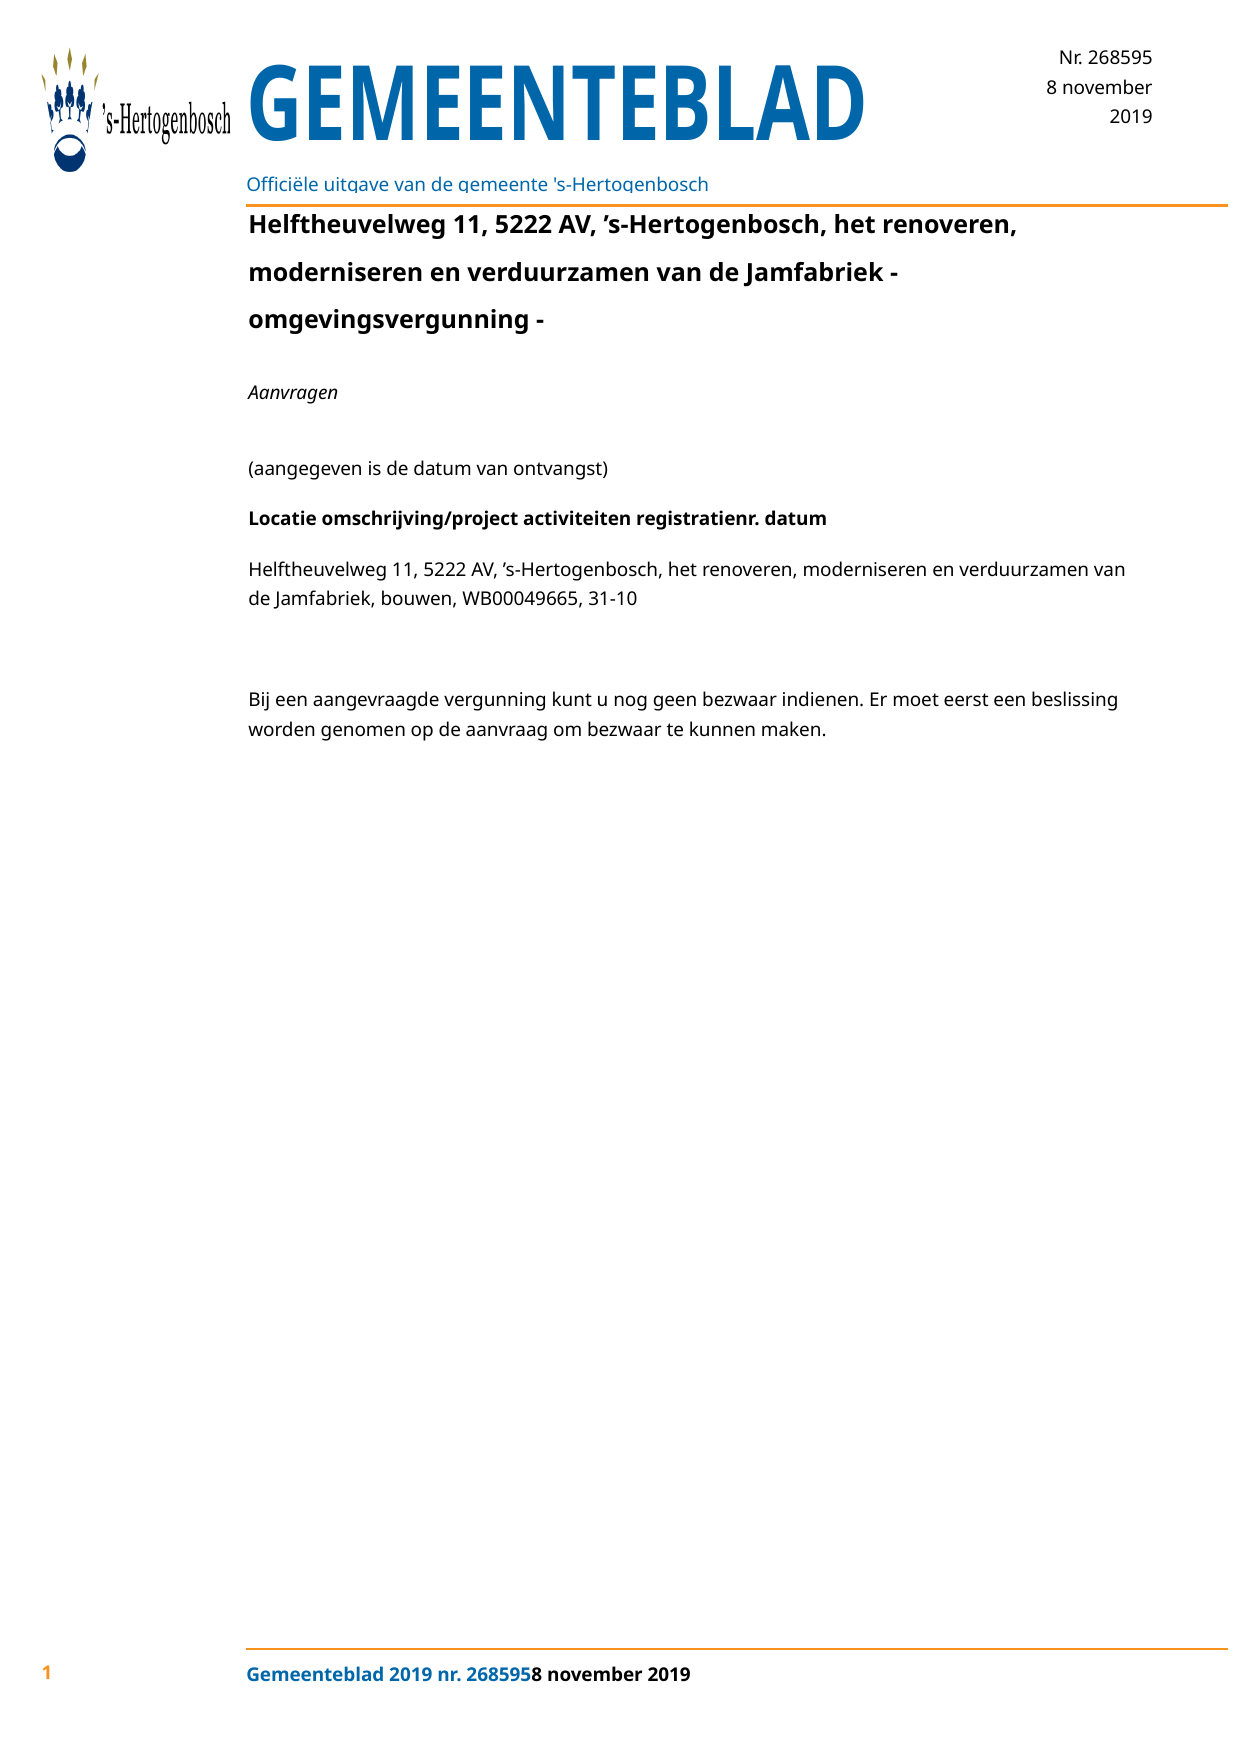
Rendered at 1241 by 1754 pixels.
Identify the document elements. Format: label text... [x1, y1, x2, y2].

text (aangegeven is de datum van ontvangst) [248, 455, 1152, 481]
text Bij een aangevraagde vergunning kunt u nog geen bezwaar indienen. Er moet eerst een beslissing worden genomen op de aanvraag om bezwaar te kunnen maken. [248, 686, 1152, 742]
text Aanvragen [248, 379, 1152, 405]
text Helftheuvelweg 11, 5222 AV, ’s-Hertogenbosch, het renoveren, moderniseren en verduurzamen van de Jamfabriek, bouwen, WB00049665, 31-10 [248, 556, 1152, 611]
text Helftheuvelweg 11, 5222 AV, ’s-Hertogenbosch, het renoveren, moderniseren en verduurzamen van de Jamfabriek - omgevingsvergunning - [248, 207, 1152, 336]
text Locatie omschrijving/project activiteiten registratienr. datum [248, 506, 1152, 531]
picture [41, 47, 231, 172]
